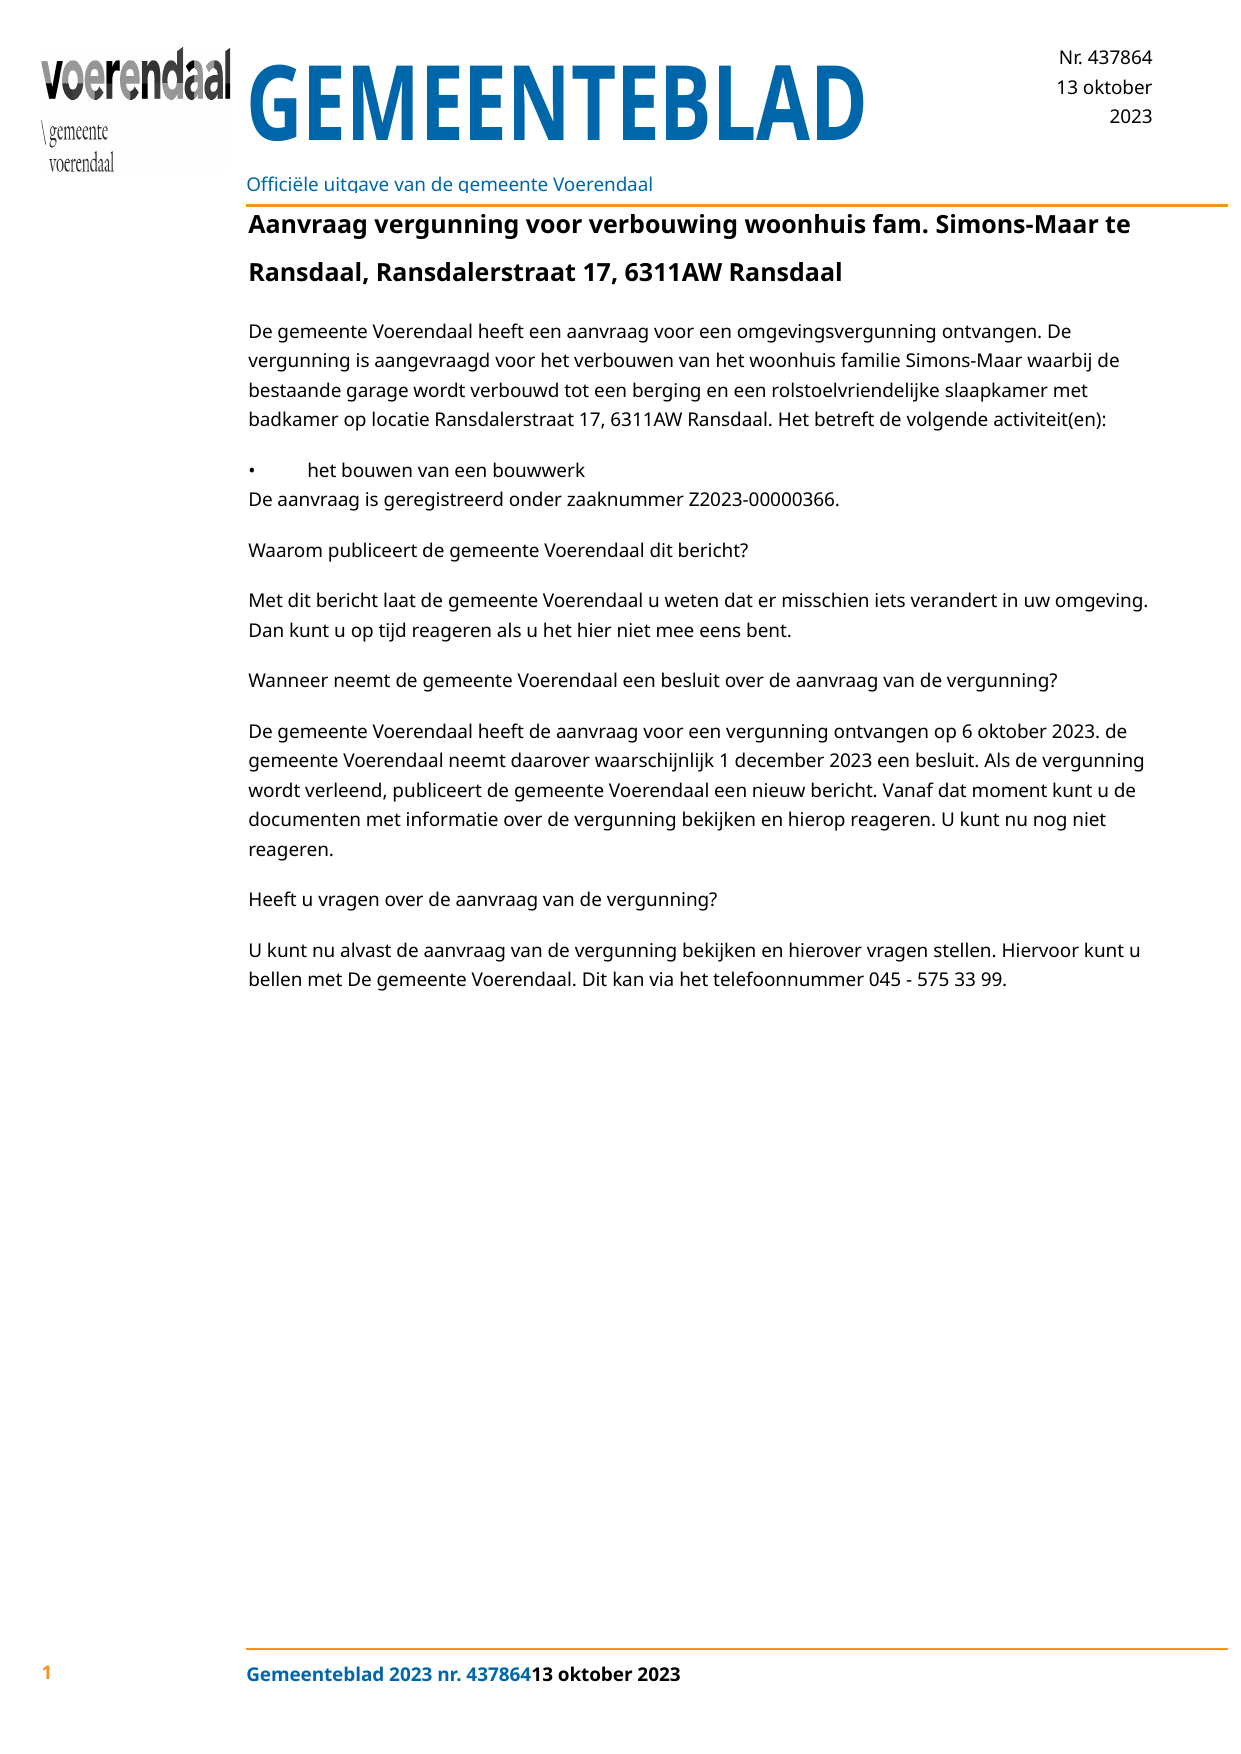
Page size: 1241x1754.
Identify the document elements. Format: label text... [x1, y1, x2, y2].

picture [41, 47, 231, 172]
list het bouwen van een bouwwerk [248, 457, 1152, 483]
text Waarom publiceert de gemeente Voerendaal dit bericht? [248, 537, 1152, 563]
text De gemeente Voerendaal heeft een aanvraag voor een omgevingsvergunning ontvangen. De vergunning is aangevraagd voor het verbouwen van het woonhuis familie Simons-Maar waarbij de bestaande garage wordt verbouwd tot een berging en een rolstoelvriendelijke slaapkamer met badkamer op locatie Ransdalerstraat 17, 6311AW Ransdaal. Het betreft de volgende activiteit(en): [248, 318, 1152, 432]
text De gemeente Voerendaal heeft de aanvraag voor een vergunning ontvangen op 6 oktober 2023. de gemeente Voerendaal neemt daarover waarschijnlijk 1 december 2023 een besluit. Als de vergunning wordt verleend, publiceert de gemeente Voerendaal een nieuw bericht. Vanaf dat moment kunt u de documenten met informatie over de vergunning bekijken en hierop reageren. U kunt nu nog niet reageren. [248, 718, 1152, 862]
text Met dit bericht laat de gemeente Voerendaal u weten dat er misschien iets verandert in uw omgeving. Dan kunt u op tijd reageren als u het hier niet mee eens bent. [248, 587, 1152, 643]
text Heeft u vragen over de aanvraag van de vergunning? [248, 887, 1152, 912]
text De aanvraag is geregistreerd onder zaaknummer Z2023-00000366. [248, 487, 1152, 512]
text Wanneer neemt de gemeente Voerendaal een besluit over de aanvraag van de vergunning? [248, 667, 1152, 693]
text U kunt nu alvast de aanvraag van de vergunning bekijken en hierover vragen stellen. Hiervoor kunt u bellen met De gemeente Voerendaal. Dit kan via het telefoonnummer 045 - 575 33 99. [248, 937, 1152, 992]
text Aanvraag vergunning voor verbouwing woonhuis fam. Simons-Maar te Ransdaal, Ransdalerstraat 17, 6311AW Ransdaal [248, 207, 1152, 288]
